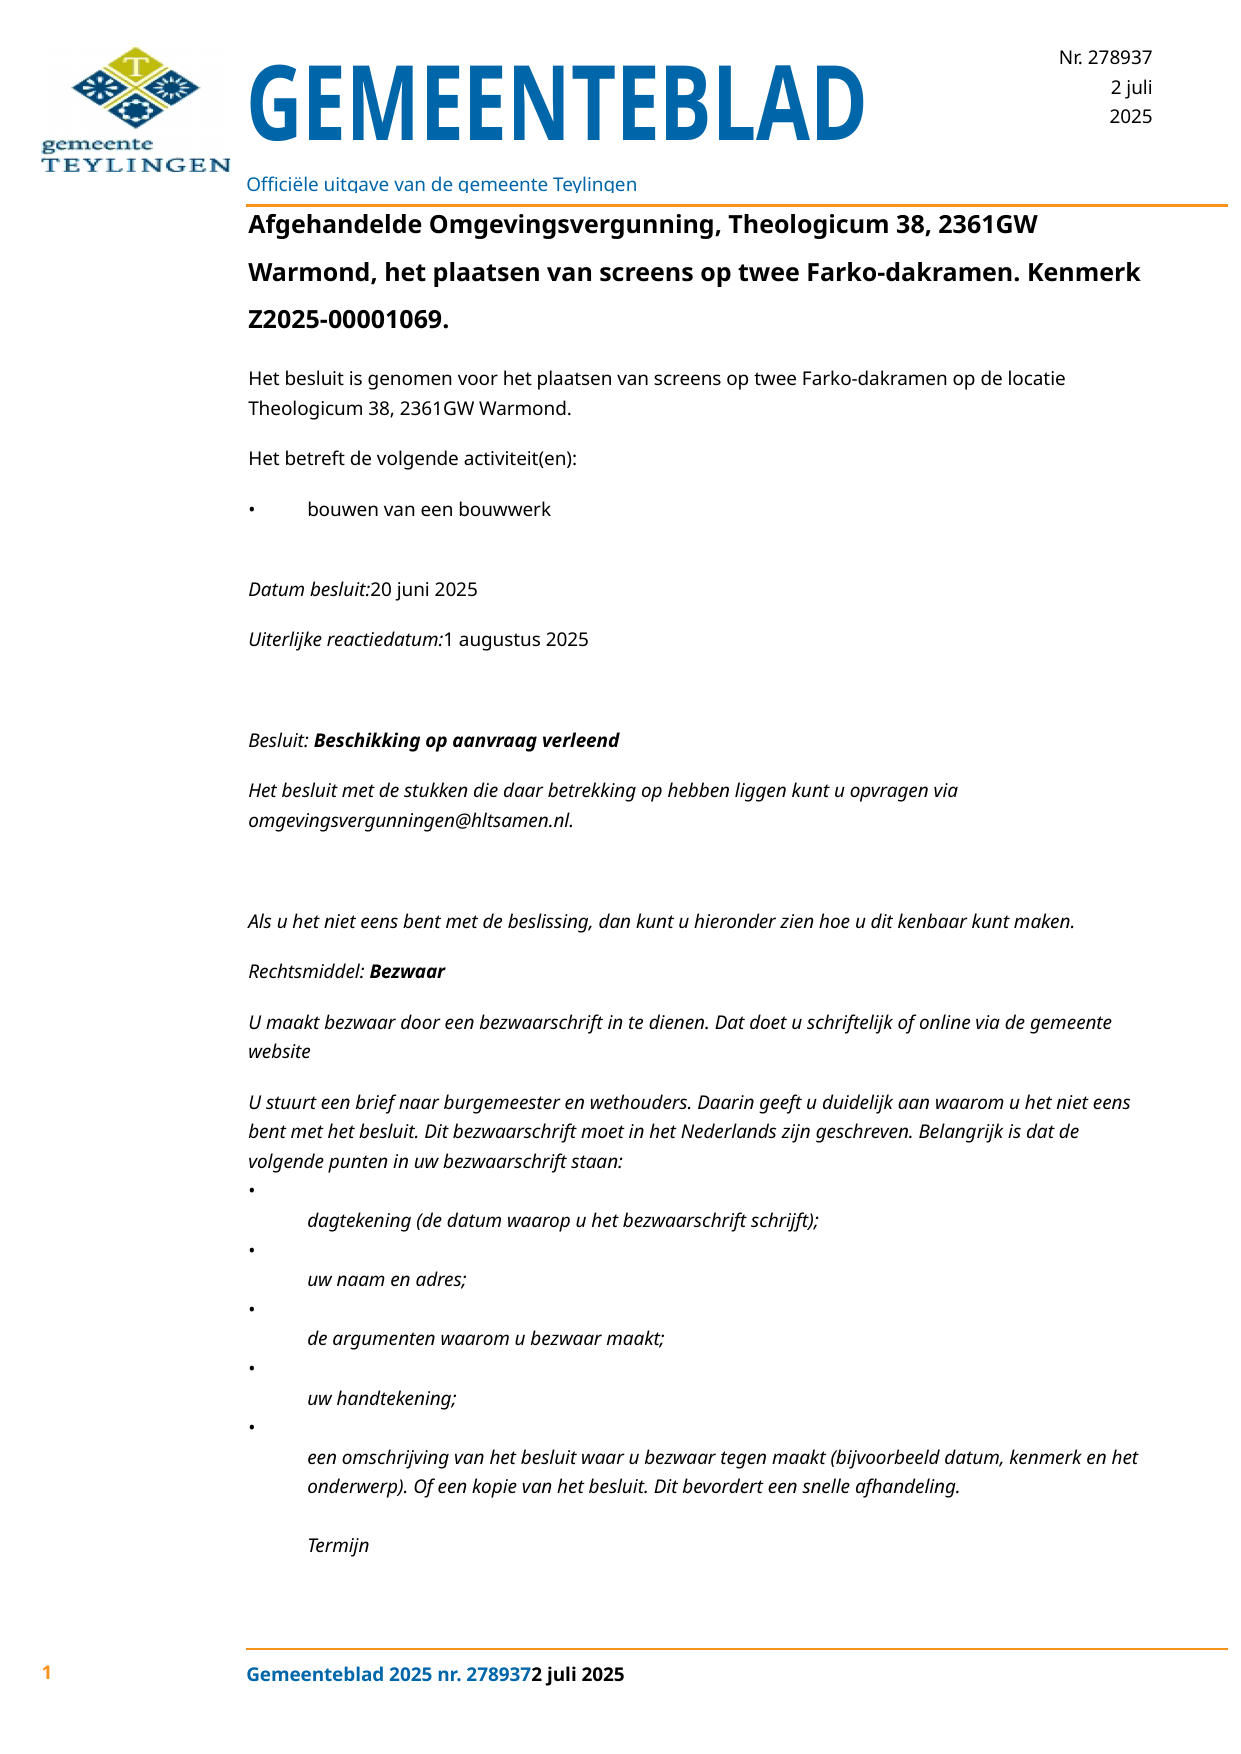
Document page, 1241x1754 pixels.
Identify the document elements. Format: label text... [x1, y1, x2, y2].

text Het besluit is genomen voor het plaatsen van screens op twee Farko-dakramen op de locatie Theologicum 38, 2361GW Warmond. [248, 366, 1152, 421]
list bouwen van een bouwwerk [248, 496, 1152, 522]
list uw naam en adres; [248, 1266, 1152, 1292]
picture [41, 47, 231, 172]
list uw handtekening; [248, 1385, 1152, 1410]
list een omschrijving van het besluit waar u bezwaar tegen maakt (bijvoorbeeld datum, kenmerk en het onderwerp). Of een kopie van het besluit. Dit bevordert een snelle afhandeling. [248, 1444, 1152, 1499]
list Termijn [248, 1533, 1152, 1558]
text U stuurt een brief naar burgemeester en wethouders. Daarin geeft u duidelijk aan waarom u het niet eens bent met het besluit. Dit bezwaarschrift moet in het Nederlands zijn geschreven. Belangrijk is dat de volgende punten in uw bezwaarschrift staan: [248, 1089, 1152, 1174]
text Besluit: Beschikking op aanvraag verleend [248, 727, 1152, 753]
text Uiterlijke reactiedatum:1 augustus 2025 [248, 626, 1152, 652]
text Datum besluit:20 juni 2025 [248, 576, 1152, 602]
text Afgehandelde Omgevingsvergunning, Theologicum 38, 2361GW Warmond, het plaatsen van screens op twee Farko-dakramen. Kenmerk Z2025-00001069. [248, 207, 1152, 336]
text Rechtsmiddel: Bezwaar [248, 958, 1152, 984]
text Als u het niet eens bent met de beslissing, dan kunt u hieronder zien hoe u dit kenbaar kunt maken. [248, 908, 1152, 934]
text Het betreft de volgende activiteit(en): [248, 446, 1152, 471]
list dagtekening (de datum waarop u het bezwaarschrift schrijft); [248, 1207, 1152, 1233]
text Het besluit met de stukken die daar betrekking op hebben liggen kunt u opvragen via omgevingsvergunningen@hltsamen.nl. [248, 778, 1152, 833]
list de argumenten waarom u bezwaar maakt; [248, 1326, 1152, 1351]
text U maakt bezwaar door een bezwaarschrift in te dienen. Dat doet u schriftelijk of online via de gemeente website [248, 1009, 1152, 1064]
